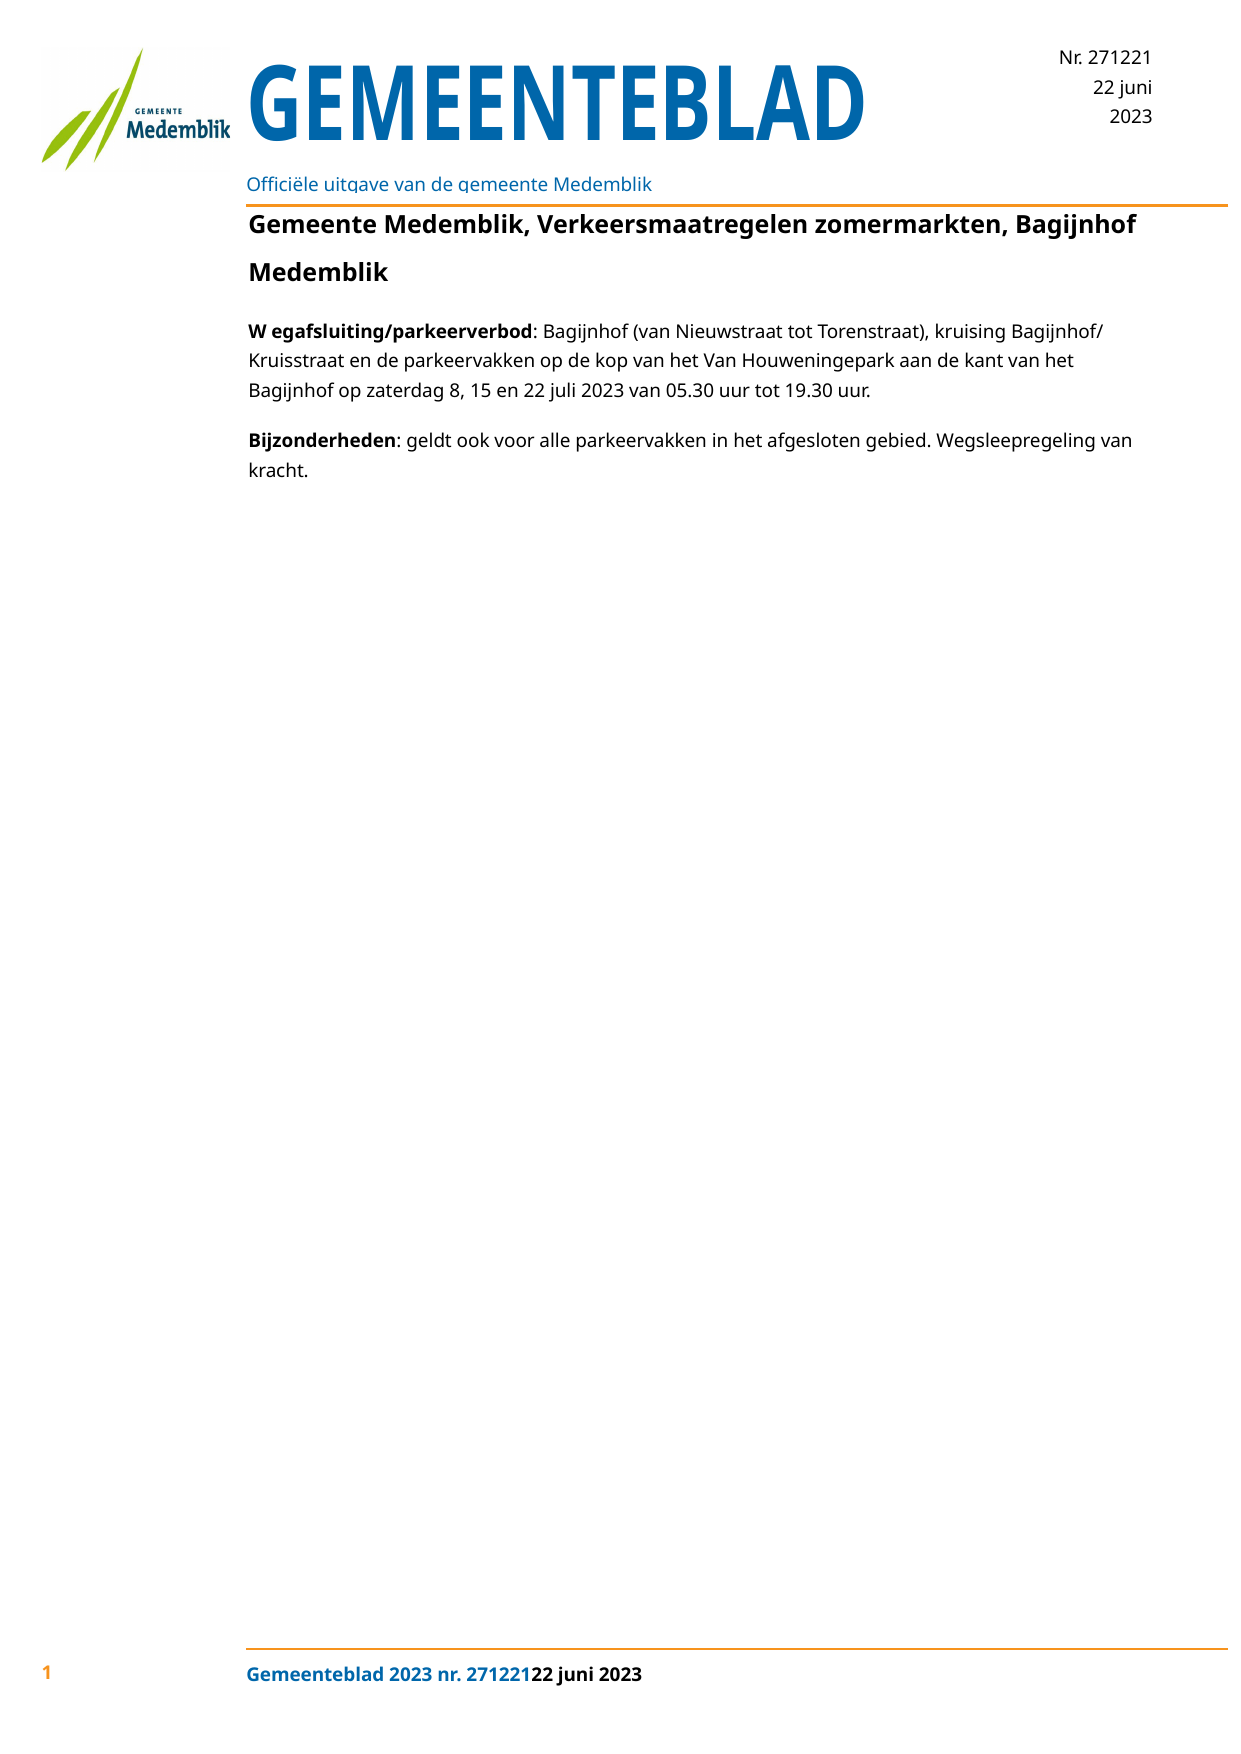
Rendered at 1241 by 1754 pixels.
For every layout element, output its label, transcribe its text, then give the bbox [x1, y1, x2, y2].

text Bijzonderheden: geldt ook voor alle parkeervakken in het afgesloten gebied. Wegsleepregeling van kracht. [248, 427, 1152, 483]
text W egafsluiting/parkeerverbod: Bagijnhof (van Nieuwstraat tot Torenstraat), kruising Bagijnhof/ Kruisstraat en de parkeervakken op de kop van het Van Houweningepark aan de kant van het Bagijnhof op zaterdag 8, 15 en 22 juli 2023 van 05.30 uur tot 19.30 uur. [248, 318, 1152, 403]
picture [41, 47, 231, 172]
text Gemeente Medemblik, Verkeersmaatregelen zomermarkten, Bagijnhof Medemblik [248, 207, 1152, 288]
